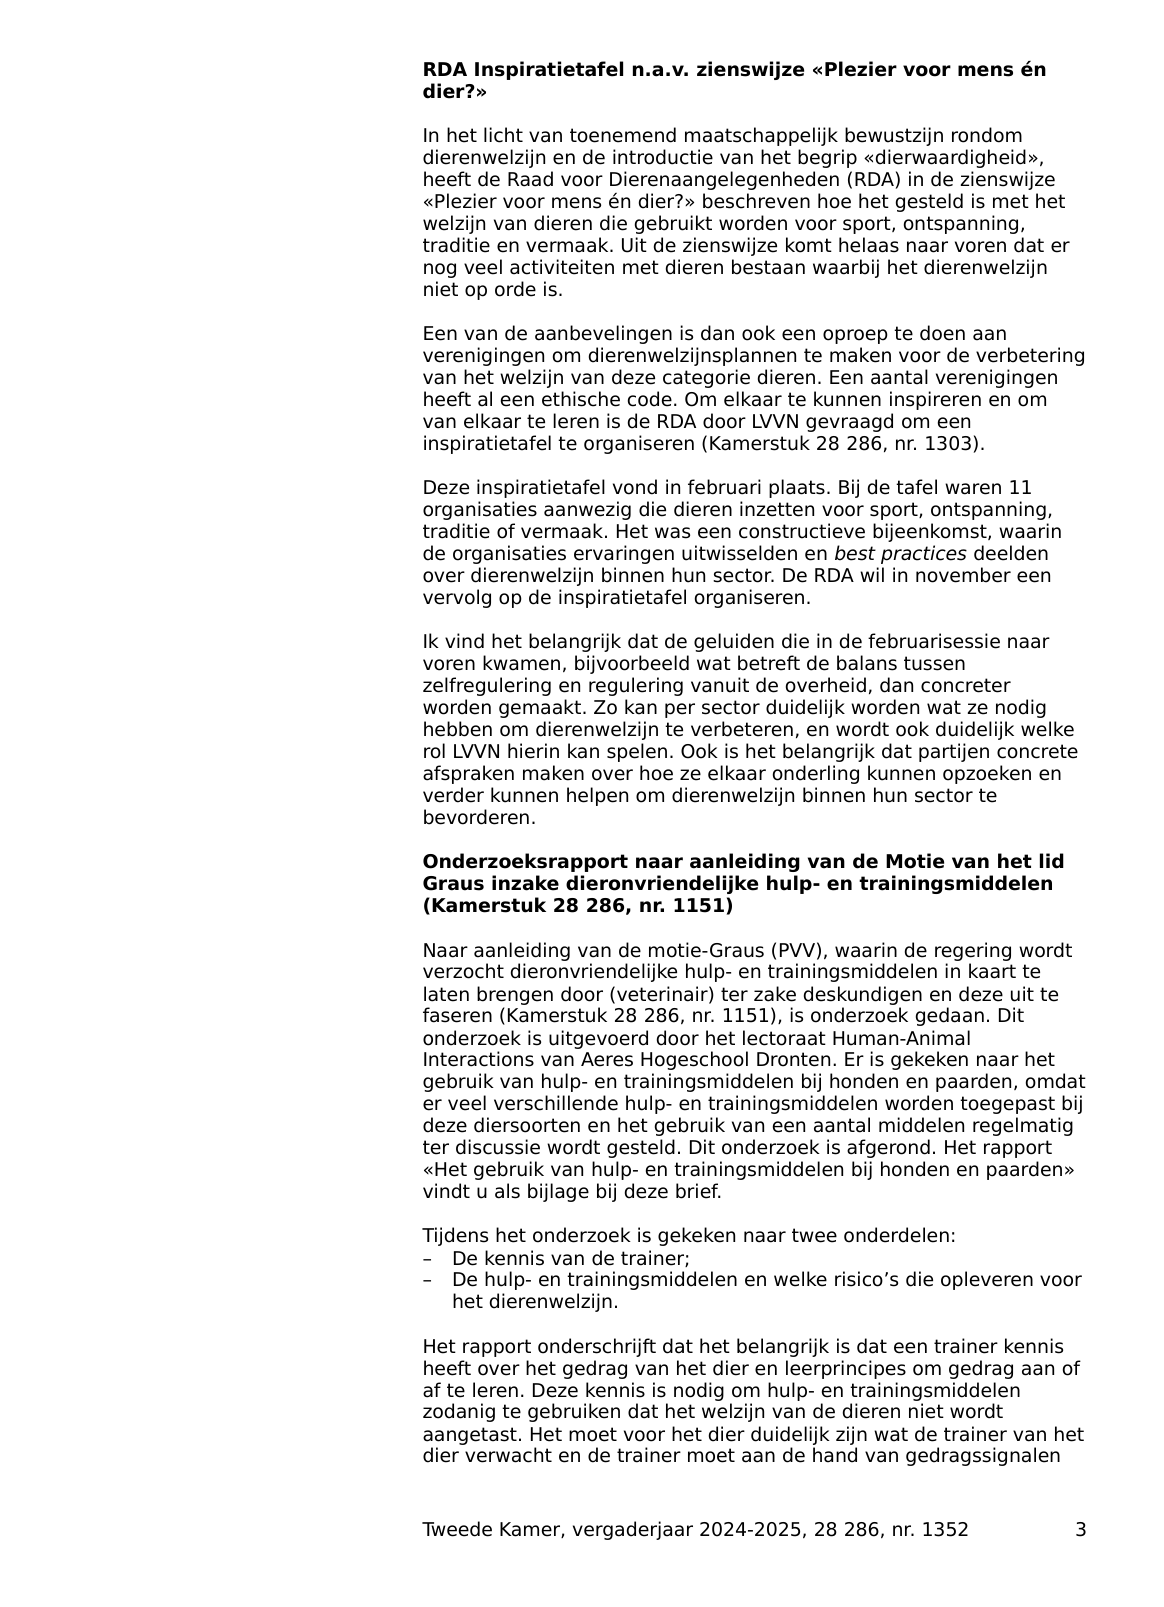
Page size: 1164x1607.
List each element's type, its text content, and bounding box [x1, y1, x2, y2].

text – De kennis van de trainer; [422, 1247, 1087, 1269]
text Tijdens het onderzoek is gekeken naar twee onderdelen: [422, 1225, 1087, 1247]
subtitle Onderzoeksrapport naar aanleiding van de Motie van het lid Graus inzake dieronvriendelijke hulp- en trainingsmiddelen (Kamerstuk 28 286, nr. 1151) [422, 851, 1087, 917]
text In het licht van toenemend maatschappelijk bewustzijn rondom dierenwelzijn en de introductie van het begrip «dierwaardigheid», heeft de Raad voor Dierenaangelegenheden (RDA) in de zienswijze «Plezier voor mens én dier?» beschreven hoe het gesteld is met het welzijn van dieren die gebruikt worden voor sport, ontspanning, traditie en vermaak. Uit de zienswijze komt helaas naar voren dat er nog veel activiteiten met dieren bestaan waarbij het dierenwelzijn niet op orde is. [422, 125, 1087, 301]
text Naar aanleiding van de motie-Graus (PVV), waarin de regering wordt verzocht dieronvriendelijke hulp- en trainingsmiddelen in kaart te laten brengen door (veterinair) ter zake deskundigen en deze uit te faseren (Kamerstuk 28 286, nr. 1151), is onderzoek gedaan. Dit onderzoek is uitgevoerd door het lectoraat Human-Animal Interactions van Aeres Hogeschool Dronten. Er is gekeken naar het gebruik van hulp- en trainingsmiddelen bij honden en paarden, omdat er veel verschillende hulp- en trainingsmiddelen worden toegepast bij deze diersoorten en het gebruik van een aantal middelen regelmatig ter discussie wordt gesteld. Dit onderzoek is afgerond. Het rapport «Het gebruik van hulp- en trainingsmiddelen bij honden en paarden» vindt u als bijlage bij deze brief. [422, 939, 1087, 1203]
text Ik vind het belangrijk dat de geluiden die in de februarisessie naar voren kwamen, bijvoorbeeld wat betreft de balans tussen zelfregulering en regulering vanuit de overheid, dan concreter worden gemaakt. Zo kan per sector duidelijk worden wat ze nodig hebben om dierenwelzijn te verbeteren, en wordt ook duidelijk welke rol LVVN hierin kan spelen. Ook is het belangrijk dat partijen concrete afspraken maken over hoe ze elkaar onderling kunnen opzoeken en verder kunnen helpen om dierenwelzijn binnen hun sector te bevorderen. [422, 631, 1087, 829]
subtitle RDA Inspiratietafel n.a.v. zienswijze «Plezier voor mens én dier?» [422, 59, 1087, 103]
text Het rapport onderschrijft dat het belangrijk is dat een trainer kennis heeft over het gedrag van het dier en leerprincipes om gedrag aan of af te leren. Deze kennis is nodig om hulp- en trainingsmiddelen zodanig te gebruiken dat het welzijn van de dieren niet wordt aangetast. Het moet voor het dier duidelijk zijn wat de trainer van het dier verwacht en de trainer moet aan de hand van gedragssignalen [422, 1336, 1087, 1467]
text Deze inspiratietafel vond in februari plaats. Bij de tafel waren 11 organisaties aanwezig die dieren inzetten voor sport, ontspanning, traditie of vermaak. Het was een constructieve bijeenkomst, waarin de organisaties ervaringen uitwisselden en best practices deelden over dierenwelzijn binnen hun sector. De RDA wil in november een vervolg op de inspiratietafel organiseren. [422, 477, 1087, 609]
text – De hulp- en trainingsmiddelen en welke risico’s die opleveren voor het dierenwelzijn. [422, 1269, 1087, 1313]
text Een van de aanbevelingen is dan ook een oproep te doen aan verenigingen om dierenwelzijnsplannen te maken voor de verbetering van het welzijn van deze categorie dieren. Een aantal verenigingen heeft al een ethische code. Om elkaar te kunnen inspireren en om van elkaar te leren is de RDA door LVVN gevraagd om een inspiratietafel te organiseren (Kamerstuk 28 286, nr. 1303). [422, 323, 1087, 455]
